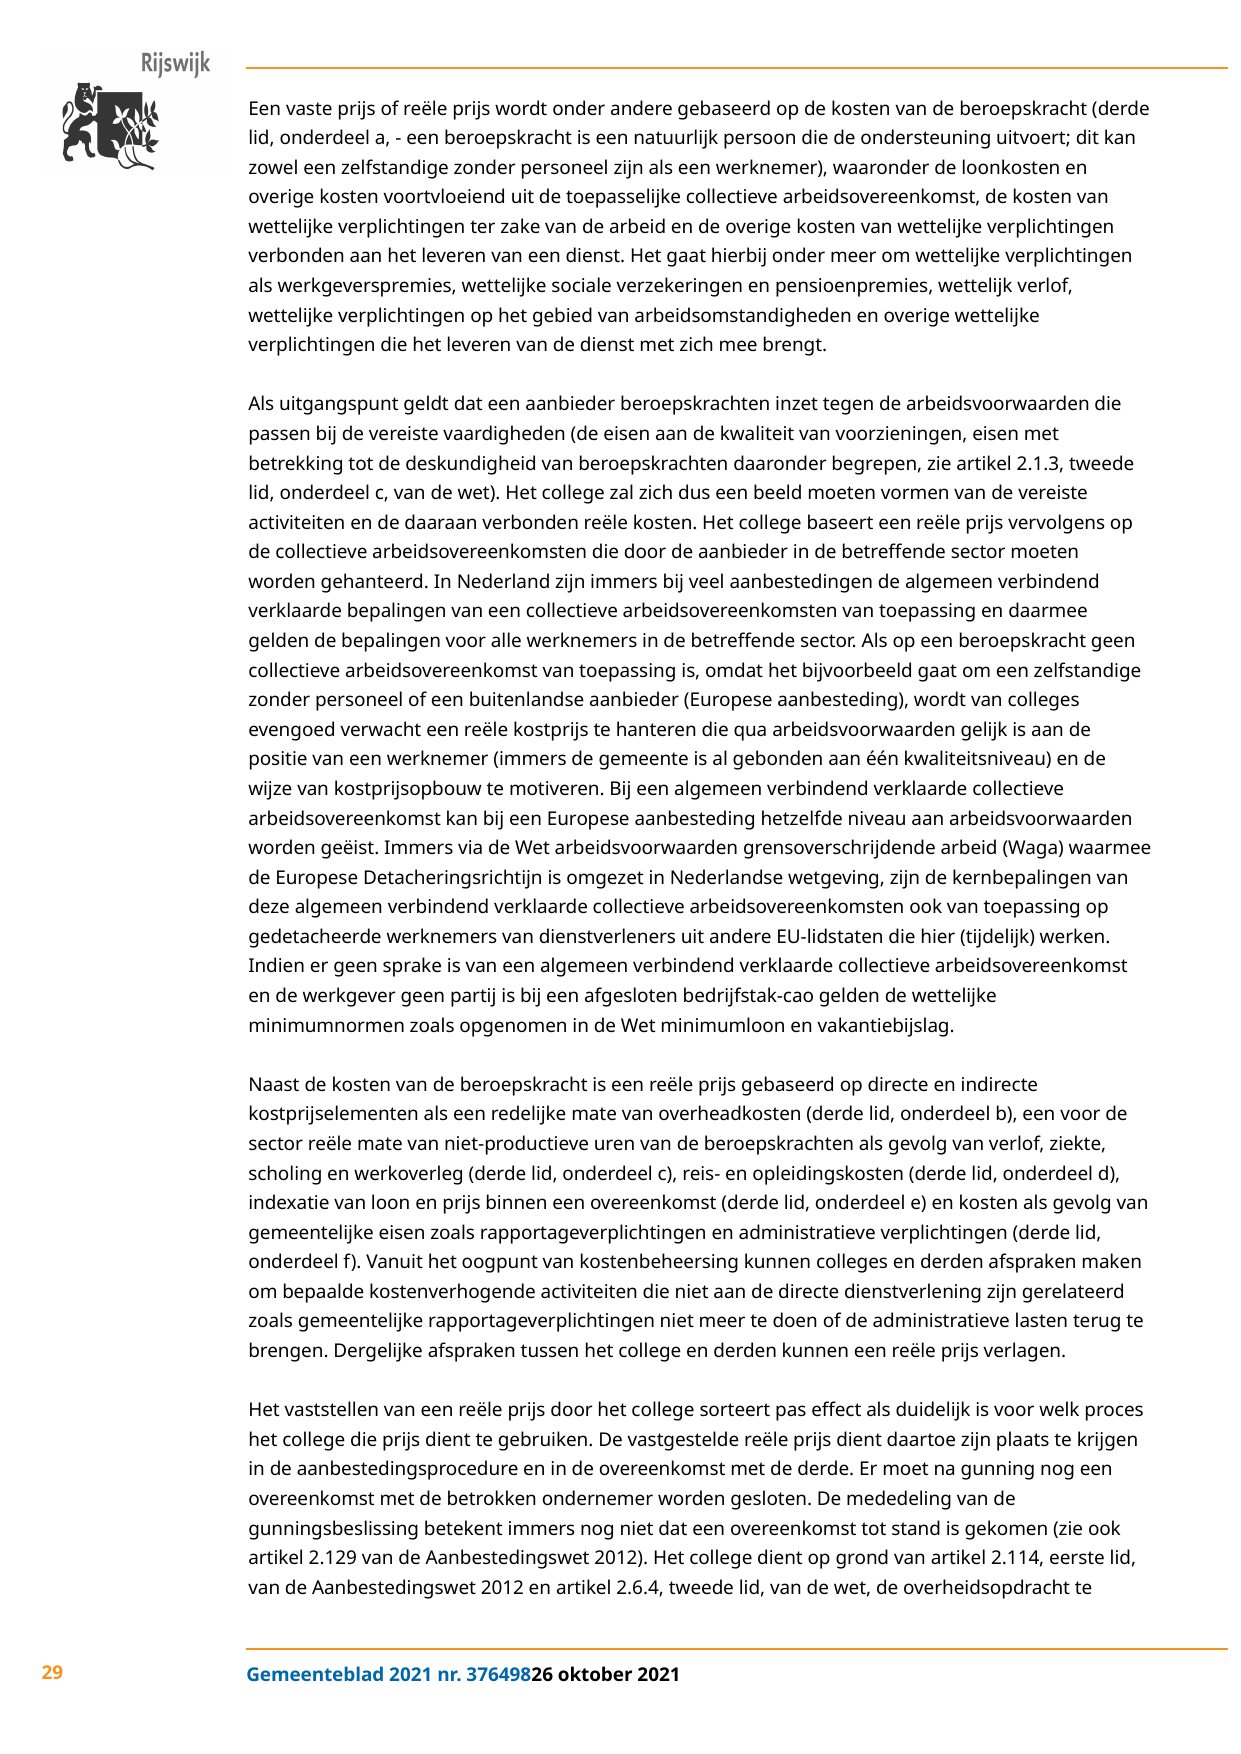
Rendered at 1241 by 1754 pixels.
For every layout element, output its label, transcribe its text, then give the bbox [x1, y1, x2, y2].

picture [41, 47, 231, 172]
text Een vaste prijs of reële prijs wordt onder andere gebaseerd op de kosten van de beroepskracht (derde lid, onderdeel a, - een beroepskracht is een natuurlijk persoon die de ondersteuning uitvoert; dit kan zowel een zelfstandige zonder personeel zijn als een werknemer), waaronder de loonkosten en overige kosten voortvloeiend uit de toepasselijke collectieve arbeidsovereenkomst, de kosten van wettelijke verplichtingen ter zake van de arbeid en de overige kosten van wettelijke verplichtingen verbonden aan het leveren van een dienst. Het gaat hierbij onder meer om wettelijke verplichtingen als werkgeverspremies, wettelijke sociale verzekeringen en pensioenpremies, wettelijk verlof, wettelijke verplichtingen op het gebied van arbeidsomstandigheden en overige wettelijke verplichtingen die het leveren van de dienst met zich mee brengt. [248, 95, 1152, 357]
text Het vaststellen van een reële prijs door het college sorteert pas effect als duidelijk is voor welk proces het college die prijs dient te gebruiken. De vastgestelde reële prijs dient daartoe zijn plaats te krijgen in de aanbestedingsprocedure en in de overeenkomst met de derde. Er moet na gunning nog een overeenkomst met de betrokken ondernemer worden gesloten. De mededeling van de gunningsbeslissing betekent immers nog niet dat een overeenkomst tot stand is gekomen (zie ook artikel 2.129 van de Aanbestedingswet 2012). Het college dient op grond van artikel 2.114, eerste lid, van de Aanbestedingswet 2012 en artikel 2.6.4, tweede lid, van de wet, de overheidsopdracht te [248, 1396, 1152, 1600]
text Naast de kosten van de beroepskracht is een reële prijs gebaseerd op directe en indirecte kostprijselementen als een redelijke mate van overheadkosten (derde lid, onderdeel b), een voor de sector reële mate van niet-productieve uren van de beroepskrachten als gevolg van verlof, ziekte, scholing en werkoverleg (derde lid, onderdeel c), reis- en opleidingskosten (derde lid, onderdeel d), indexatie van loon en prijs binnen een overeenkomst (derde lid, onderdeel e) en kosten als gevolg van gemeentelijke eisen zoals rapportageverplichtingen en administratieve verplichtingen (derde lid, onderdeel f). Vanuit het oogpunt van kostenbeheersing kunnen colleges en derden afspraken maken om bepaalde kostenverhogende activiteiten die niet aan de directe dienstverlening zijn gerelateerd zoals gemeentelijke rapportageverplichtingen niet meer te doen of de administratieve lasten terug te brengen. Dergelijke afspraken tussen het college en derden kunnen een reële prijs verlagen. [248, 1071, 1152, 1363]
text Als uitgangspunt geldt dat een aanbieder beroepskrachten inzet tegen de arbeidsvoorwaarden die passen bij de vereiste vaardigheden (de eisen aan de kwaliteit van voorzieningen, eisen met betrekking tot de deskundigheid van beroepskrachten daaronder begrepen, zie artikel 2.1.3, tweede lid, onderdeel c, van de wet). Het college zal zich dus een beeld moeten vormen van de vereiste activiteiten en de daaraan verbonden reële kosten. Het college baseert een reële prijs vervolgens op de collectieve arbeidsovereenkomsten die door de aanbieder in de betreffende sector moeten worden gehanteerd. In Nederland zijn immers bij veel aanbestedingen de algemeen verbindend verklaarde bepalingen van een collectieve arbeidsovereenkomsten van toepassing en daarmee gelden de bepalingen voor alle werknemers in de betreffende sector. Als op een beroepskracht geen collectieve arbeidsovereenkomst van toepassing is, omdat het bijvoorbeeld gaat om een zelfstandige zonder personeel of een buitenlandse aanbieder (Europese aanbesteding), wordt van colleges evengoed verwacht een reële kostprijs te hanteren die qua arbeidsvoorwaarden gelijk is aan de positie van een werknemer (immers de gemeente is al gebonden aan één kwaliteitsniveau) en de wijze van kostprijsopbouw te motiveren. Bij een algemeen verbindend verklaarde collectieve arbeidsovereenkomst kan bij een Europese aanbesteding hetzelfde niveau aan arbeidsvoorwaarden worden geëist. Immers via de Wet arbeidsvoorwaarden grensoverschrijdende arbeid (Waga) waarmee de Europese Detacheringsrichtijn is omgezet in Nederlandse wetgeving, zijn de kernbepalingen van deze algemeen verbindend verklaarde collectieve arbeidsovereenkomsten ook van toepassing op gedetacheerde werknemers van dienstverleners uit andere EU-lidstaten die hier (tijdelijk) werken. Indien er geen sprake is van een algemeen verbindend verklaarde collectieve arbeidsovereenkomst en de werkgever geen partij is bij een afgesloten bedrijfstak-cao gelden de wettelijke minimumnormen zoals opgenomen in de Wet minimumloon en vakantiebijslag. [248, 391, 1152, 1038]
